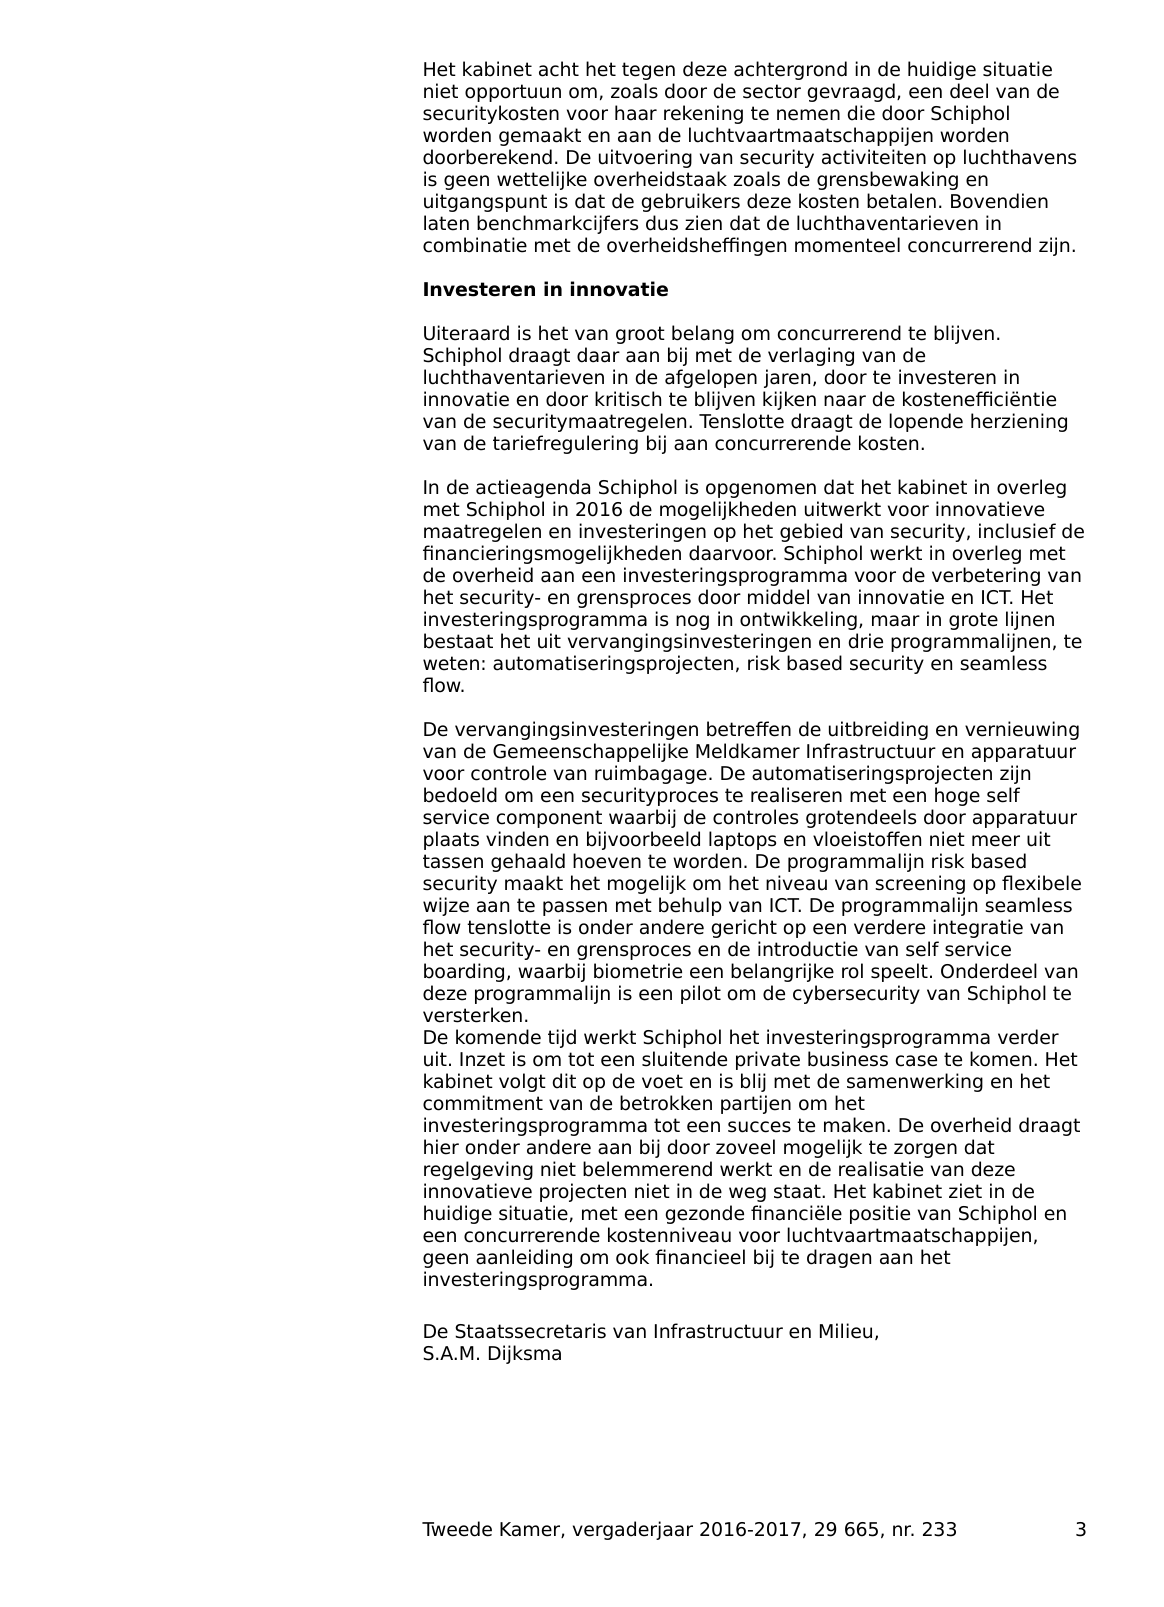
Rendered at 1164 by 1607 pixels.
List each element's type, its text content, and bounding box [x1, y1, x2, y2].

text De Staatssecretaris van Infrastructuur en Milieu, S.A.M. Dijksma [422, 1321, 1087, 1365]
text De vervangingsinvesteringen betreffen de uitbreiding en vernieuwing van de Gemeenschappelijke Meldkamer Infrastructuur en apparatuur voor controle van ruimbagage. De automatiseringsprojecten zijn bedoeld om een securityproces te realiseren met een hoge self service component waarbij de controles grotendeels door apparatuur plaats vinden en bijvoorbeeld laptops en vloeistoffen niet meer uit tassen gehaald hoeven te worden. De programmalijn risk based security maakt het mogelijk om het niveau van screening op flexibele wijze aan te passen met behulp van ICT. De programmalijn seamless flow tenslotte is onder andere gericht op een verdere integratie van het security- en grensproces en de introductie van self service boarding, waarbij biometrie een belangrijke rol speelt. Onderdeel van deze programmalijn is een pilot om de cybersecurity van Schiphol te versterken. [422, 719, 1087, 1027]
text In de actieagenda Schiphol is opgenomen dat het kabinet in overleg met Schiphol in 2016 de mogelijkheden uitwerkt voor innovatieve maatregelen en investeringen op het gebied van security, inclusief de financieringsmogelijkheden daarvoor. Schiphol werkt in overleg met de overheid aan een investeringsprogramma voor de verbetering van het security- en grensproces door middel van innovatie en ICT. Het investeringsprogramma is nog in ontwikkeling, maar in grote lijnen bestaat het uit vervangingsinvesteringen en drie programmalijnen, te weten: automatiseringsprojecten, risk based security en seamless flow. [422, 477, 1087, 697]
subtitle Investeren in innovatie [422, 279, 1087, 301]
text De komende tijd werkt Schiphol het investeringsprogramma verder uit. Inzet is om tot een sluitende private business case te komen. Het kabinet volgt dit op de voet en is blij met de samenwerking en het commitment van de betrokken partijen om het investeringsprogramma tot een succes te maken. De overheid draagt hier onder andere aan bij door zoveel mogelijk te zorgen dat regelgeving niet belemmerend werkt en de realisatie van deze innovatieve projecten niet in de weg staat. Het kabinet ziet in de huidige situatie, met een gezonde financiële positie van Schiphol en een concurrerende kostenniveau voor luchtvaartmaatschappijen, geen aanleiding om ook financieel bij te dragen aan het investeringsprogramma. [422, 1027, 1087, 1291]
text Uiteraard is het van groot belang om concurrerend te blijven. Schiphol draagt daar aan bij met de verlaging van de luchthaventarieven in de afgelopen jaren, door te investeren in innovatie en door kritisch te blijven kijken naar de kostenefficiëntie van de securitymaatregelen. Tenslotte draagt de lopende herziening van de tariefregulering bij aan concurrerende kosten. [422, 323, 1087, 455]
text Het kabinet acht het tegen deze achtergrond in de huidige situatie niet opportuun om, zoals door de sector gevraagd, een deel van de securitykosten voor haar rekening te nemen die door Schiphol worden gemaakt en aan de luchtvaartmaatschappijen worden doorberekend. De uitvoering van security activiteiten op luchthavens is geen wettelijke overheidstaak zoals de grensbewaking en uitgangspunt is dat de gebruikers deze kosten betalen. Bovendien laten benchmarkcijfers dus zien dat de luchthaventarieven in combinatie met de overheidsheffingen momenteel concurrerend zijn. [422, 59, 1087, 257]
